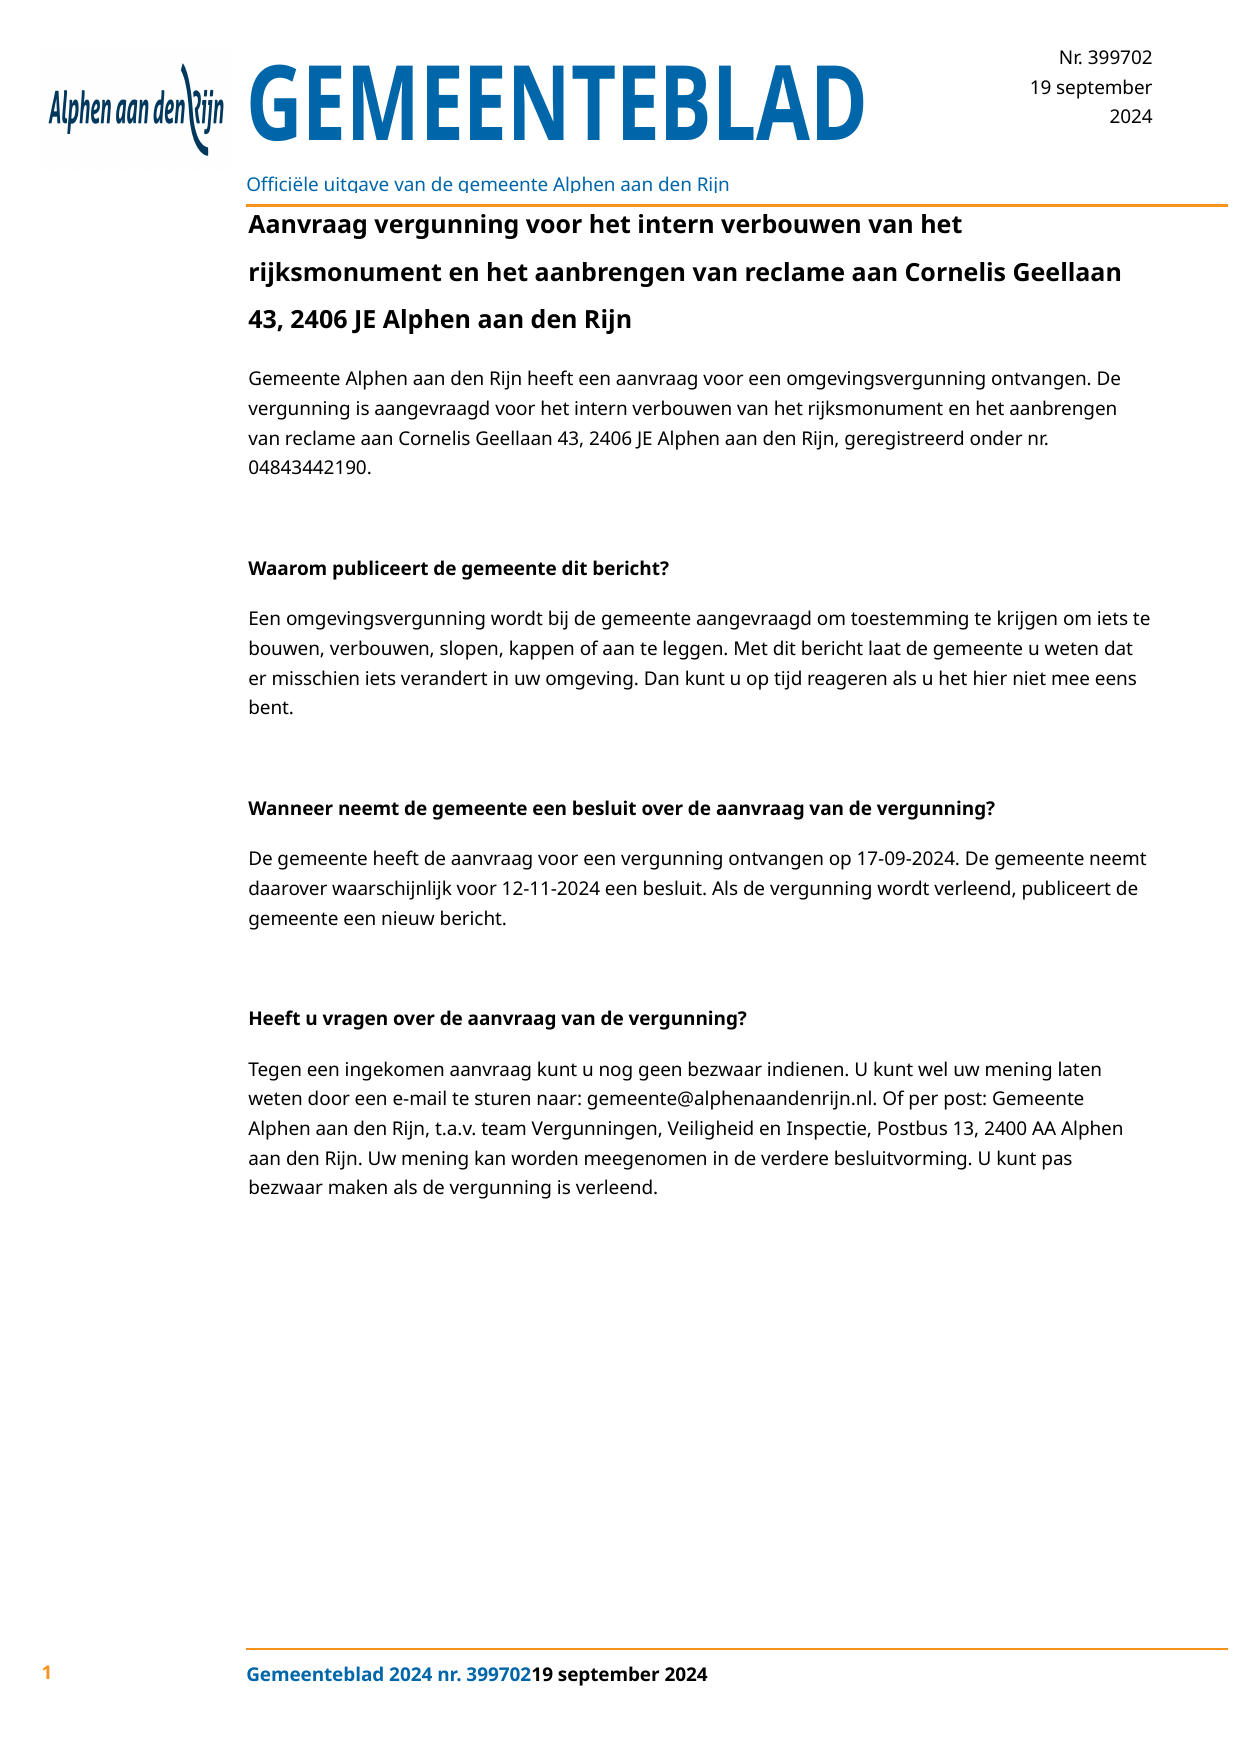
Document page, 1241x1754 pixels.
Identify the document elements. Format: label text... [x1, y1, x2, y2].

picture [41, 47, 231, 172]
text De gemeente heeft de aanvraag voor een vergunning ontvangen op 17-09-2024. De gemeente neemt daarover waarschijnlijk voor 12-11-2024 een besluit. Als de vergunning wordt verleend, publiceert de gemeente een nieuw bericht. [248, 846, 1152, 930]
text Wanneer neemt de gemeente een besluit over de aanvraag van de vergunning? [248, 795, 1152, 821]
text Heeft u vragen over de aanvraag van de vergunning? [248, 1006, 1152, 1031]
text Aanvraag vergunning voor het intern verbouwen van het rijksmonument en het aanbrengen van reclame aan Cornelis Geellaan 43, 2406 JE Alphen aan den Rijn [248, 207, 1152, 336]
text Gemeente Alphen aan den Rijn heeft een aanvraag voor een omgevingsvergunning ontvangen. De vergunning is aangevraagd voor het intern verbouwen van het rijksmonument en het aanbrengen van reclame aan Cornelis Geellaan 43, 2406 JE Alphen aan den Rijn, geregistreerd onder nr. 04843442190. [248, 366, 1152, 480]
text Waarom publiceert de gemeente dit bericht? [248, 555, 1152, 581]
text Een omgevingsvergunning wordt bij de gemeente aangevraagd om toestemming te krijgen om iets te bouwen, verbouwen, slopen, kappen of aan te leggen. Met dit bericht laat de gemeente u weten dat er misschien iets verandert in uw omgeving. Dan kunt u op tijd reageren als u het hier niet mee eens bent. [248, 606, 1152, 720]
text Tegen een ingekomen aanvraag kunt u nog geen bezwaar indienen. U kunt wel uw mening laten weten door een e-mail te sturen naar: gemeente@alphenaandenrijn.nl. Of per post: Gemeente Alphen aan den Rijn, t.a.v. team Vergunningen, Veiligheid en Inspectie, Postbus 13, 2400 AA Alphen aan den Rijn. Uw mening kan worden meegenomen in de verdere besluitvorming. U kunt pas bezwaar maken als de vergunning is verleend. [248, 1056, 1152, 1200]
